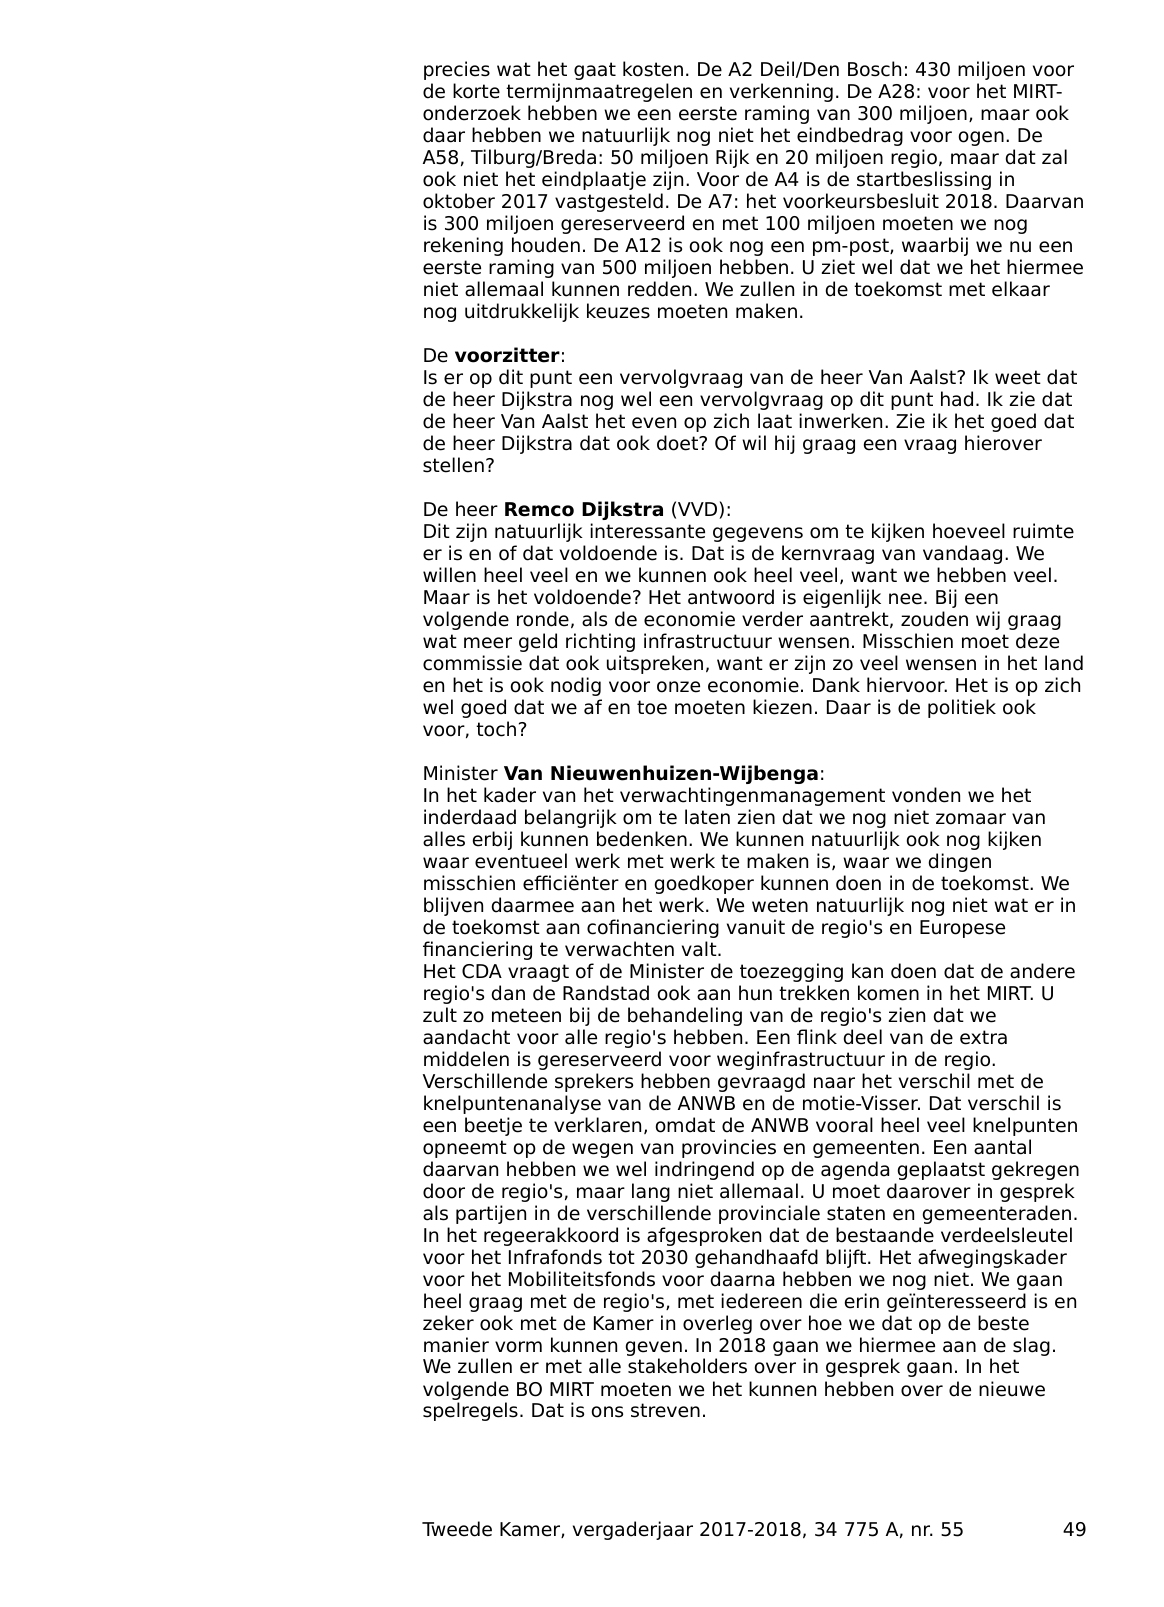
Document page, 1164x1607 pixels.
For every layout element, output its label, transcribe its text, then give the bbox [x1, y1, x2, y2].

text De voorzitter: [422, 345, 1087, 367]
text De heer Remco Dijkstra (VVD): [422, 499, 1087, 521]
text Is er op dit punt een vervolgvraag van de heer Van Aalst? Ik weet dat de heer Dijkstra nog wel een vervolgvraag op dit punt had. Ik zie dat de heer Van Aalst het even op zich laat inwerken. Zie ik het goed dat de heer Dijkstra dat ook doet? Of wil hij graag een vraag hierover stellen? [422, 367, 1087, 477]
text Minister Van Nieuwenhuizen-Wijbenga: [422, 763, 1087, 785]
text Dit zijn natuurlijk interessante gegevens om te kijken hoeveel ruimte er is en of dat voldoende is. Dat is de kernvraag van vandaag. We willen heel veel en we kunnen ook heel veel, want we hebben veel. Maar is het voldoende? Het antwoord is eigenlijk nee. Bij een volgende ronde, als de economie verder aantrekt, zouden wij graag wat meer geld richting infrastructuur wensen. Misschien moet deze commissie dat ook uitspreken, want er zijn zo veel wensen in het land en het is ook nodig voor onze economie. Dank hiervoor. Het is op zich wel goed dat we af en toe moeten kiezen. Daar is de politiek ook voor, toch? [422, 521, 1087, 741]
text precies wat het gaat kosten. De A2 Deil/Den Bosch: 430 miljoen voor de korte termijnmaatregelen en verkenning. De A28: voor het MIRT-onderzoek hebben we een eerste raming van 300 miljoen, maar ook daar hebben we natuurlijk nog niet het eindbedrag voor ogen. De A58, Tilburg/Breda: 50 miljoen Rijk en 20 miljoen regio, maar dat zal ook niet het eindplaatje zijn. Voor de A4 is de startbeslissing in oktober 2017 vastgesteld. De A7: het voorkeursbesluit 2018. Daarvan is 300 miljoen gereserveerd en met 100 miljoen moeten we nog rekening houden. De A12 is ook nog een pm-post, waarbij we nu een eerste raming van 500 miljoen hebben. U ziet wel dat we het hiermee niet allemaal kunnen redden. We zullen in de toekomst met elkaar nog uitdrukkelijk keuzes moeten maken. [422, 59, 1087, 323]
text In het kader van het verwachtingenmanagement vonden we het inderdaad belangrijk om te laten zien dat we nog niet zomaar van alles erbij kunnen bedenken. We kunnen natuurlijk ook nog kijken waar eventueel werk met werk te maken is, waar we dingen misschien efficiënter en goedkoper kunnen doen in de toekomst. We blijven daarmee aan het werk. We weten natuurlijk nog niet wat er in de toekomst aan cofinanciering vanuit de regio's en Europese financiering te verwachten valt. [422, 785, 1087, 961]
text Het CDA vraagt of de Minister de toezegging kan doen dat de andere regio's dan de Randstad ook aan hun trekken komen in het MIRT. U zult zo meteen bij de behandeling van de regio's zien dat we aandacht voor alle regio's hebben. Een flink deel van de extra middelen is gereserveerd voor weginfrastructuur in de regio. [422, 961, 1087, 1071]
text In het regeerakkoord is afgesproken dat de bestaande verdeelsleutel voor het Infrafonds tot 2030 gehandhaafd blijft. Het afwegingskader voor het Mobiliteitsfonds voor daarna hebben we nog niet. We gaan heel graag met de regio's, met iedereen die erin geïnteresseerd is en zeker ook met de Kamer in overleg over hoe we dat op de beste manier vorm kunnen geven. In 2018 gaan we hiermee aan de slag. We zullen er met alle stakeholders over in gesprek gaan. In het volgende BO MIRT moeten we het kunnen hebben over de nieuwe spelregels. Dat is ons streven. [422, 1224, 1087, 1422]
text Verschillende sprekers hebben gevraagd naar het verschil met de knelpuntenanalyse van de ANWB en de motie-Visser. Dat verschil is een beetje te verklaren, omdat de ANWB vooral heel veel knelpunten opneemt op de wegen van provincies en gemeenten. Een aantal daarvan hebben we wel indringend op de agenda geplaatst gekregen door de regio's, maar lang niet allemaal. U moet daarover in gesprek als partijen in de verschillende provinciale staten en gemeenteraden. [422, 1071, 1087, 1224]
